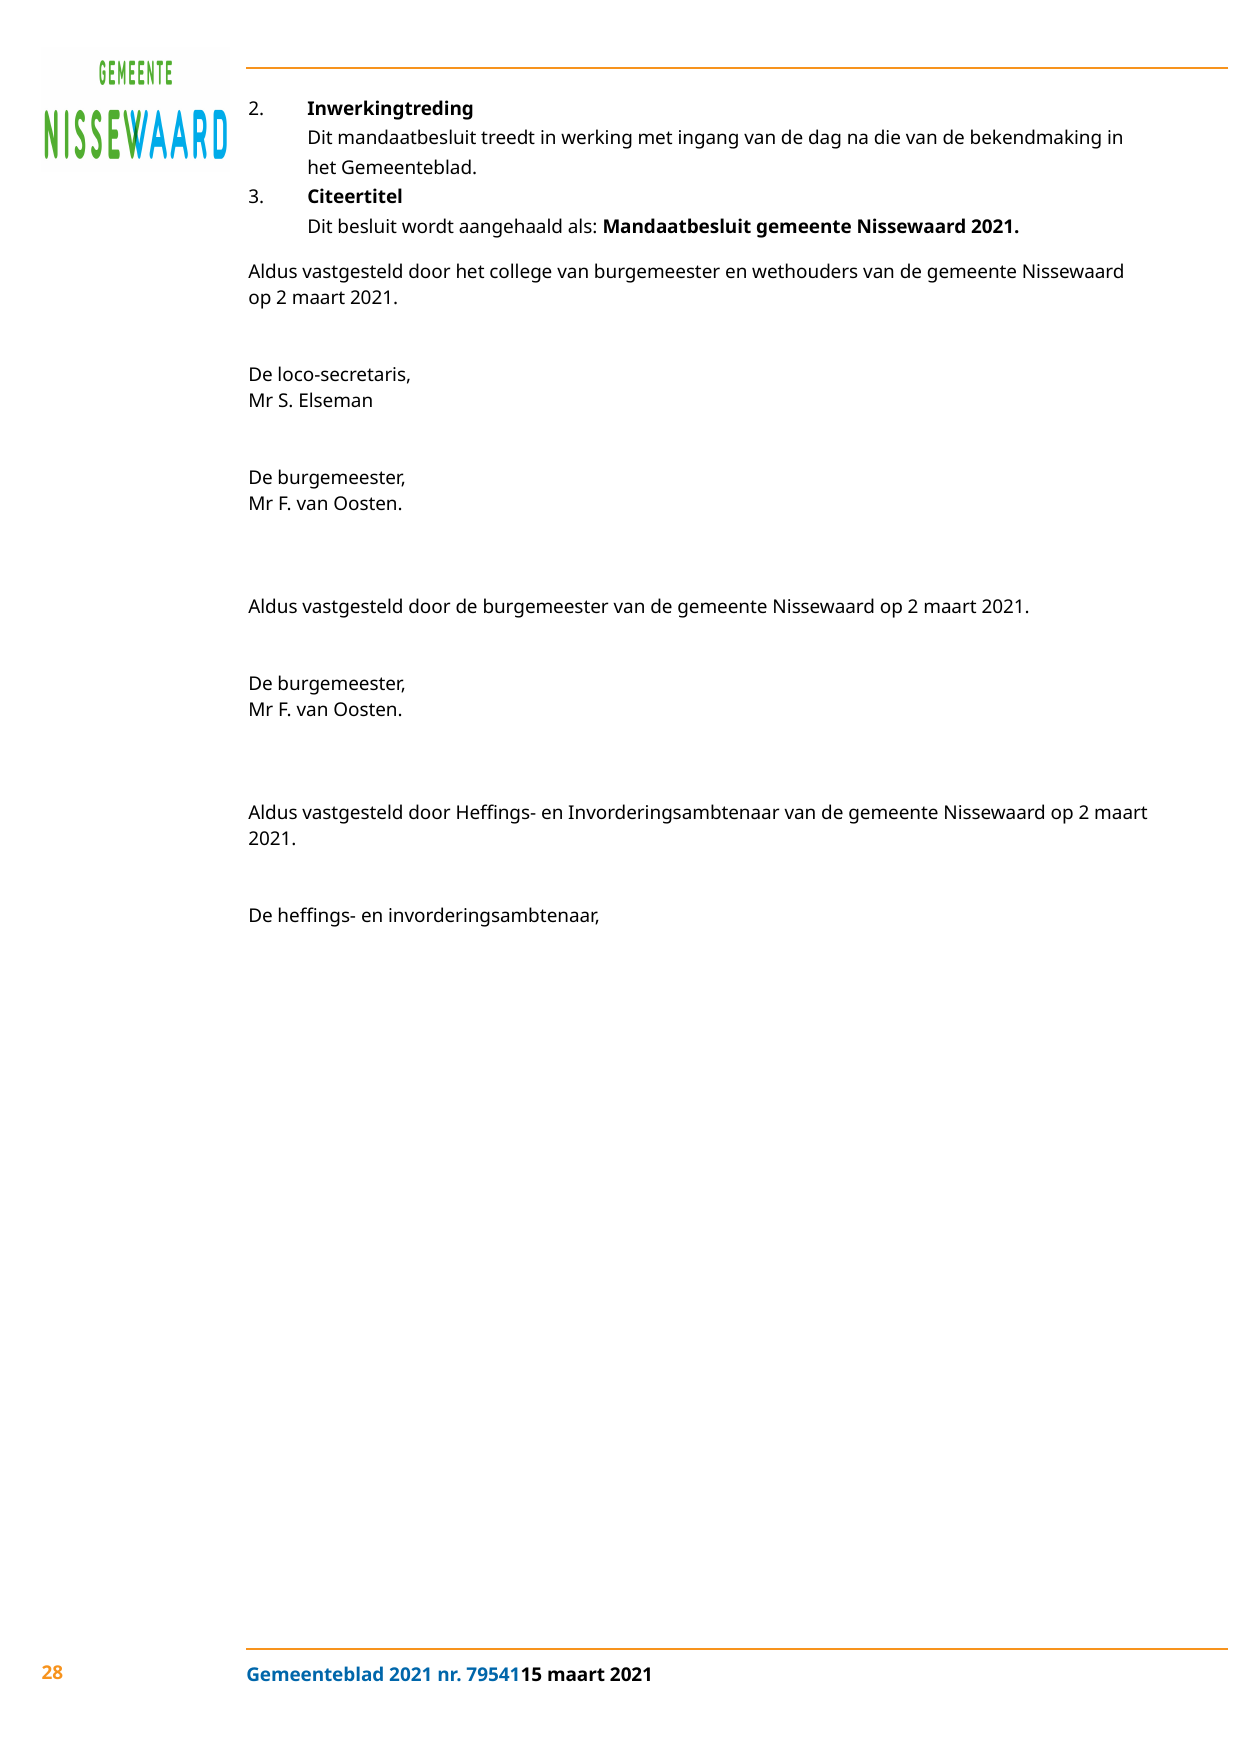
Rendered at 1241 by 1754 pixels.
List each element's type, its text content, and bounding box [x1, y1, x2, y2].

text De heffings- en invorderingsambtenaar, [248, 902, 1152, 928]
list Dit besluit wordt aangehaald als: Mandaatbesluit gemeente Nissewaard 2021. [248, 213, 1152, 239]
text De loco-secretaris, [248, 362, 1152, 387]
text Mr F. van Oosten. [248, 490, 1152, 516]
text Aldus vastgesteld door de burgemeester van de gemeente Nissewaard op 2 maart 2021. [248, 593, 1152, 619]
picture [41, 47, 231, 172]
text De burgemeester, [248, 464, 1152, 490]
text Mr S. Elseman [248, 387, 1152, 413]
text De burgemeester, [248, 670, 1152, 696]
list Citeertitel [248, 183, 1152, 209]
list Inwerkingtreding [248, 95, 1152, 121]
text Aldus vastgesteld door Heffings- en Invorderingsambtenaar van de gemeente Nissewaard op 2 maart 2021. [248, 799, 1152, 851]
text Aldus vastgesteld door het college van burgemeester en wethouders van de gemeente Nissewaard op 2 maart 2021. [248, 259, 1152, 310]
text Mr F. van Oosten. [248, 696, 1152, 722]
list Dit mandaatbesluit treedt in werking met ingang van de dag na die van de bekendmaking in het Gemeenteblad. [248, 124, 1152, 180]
